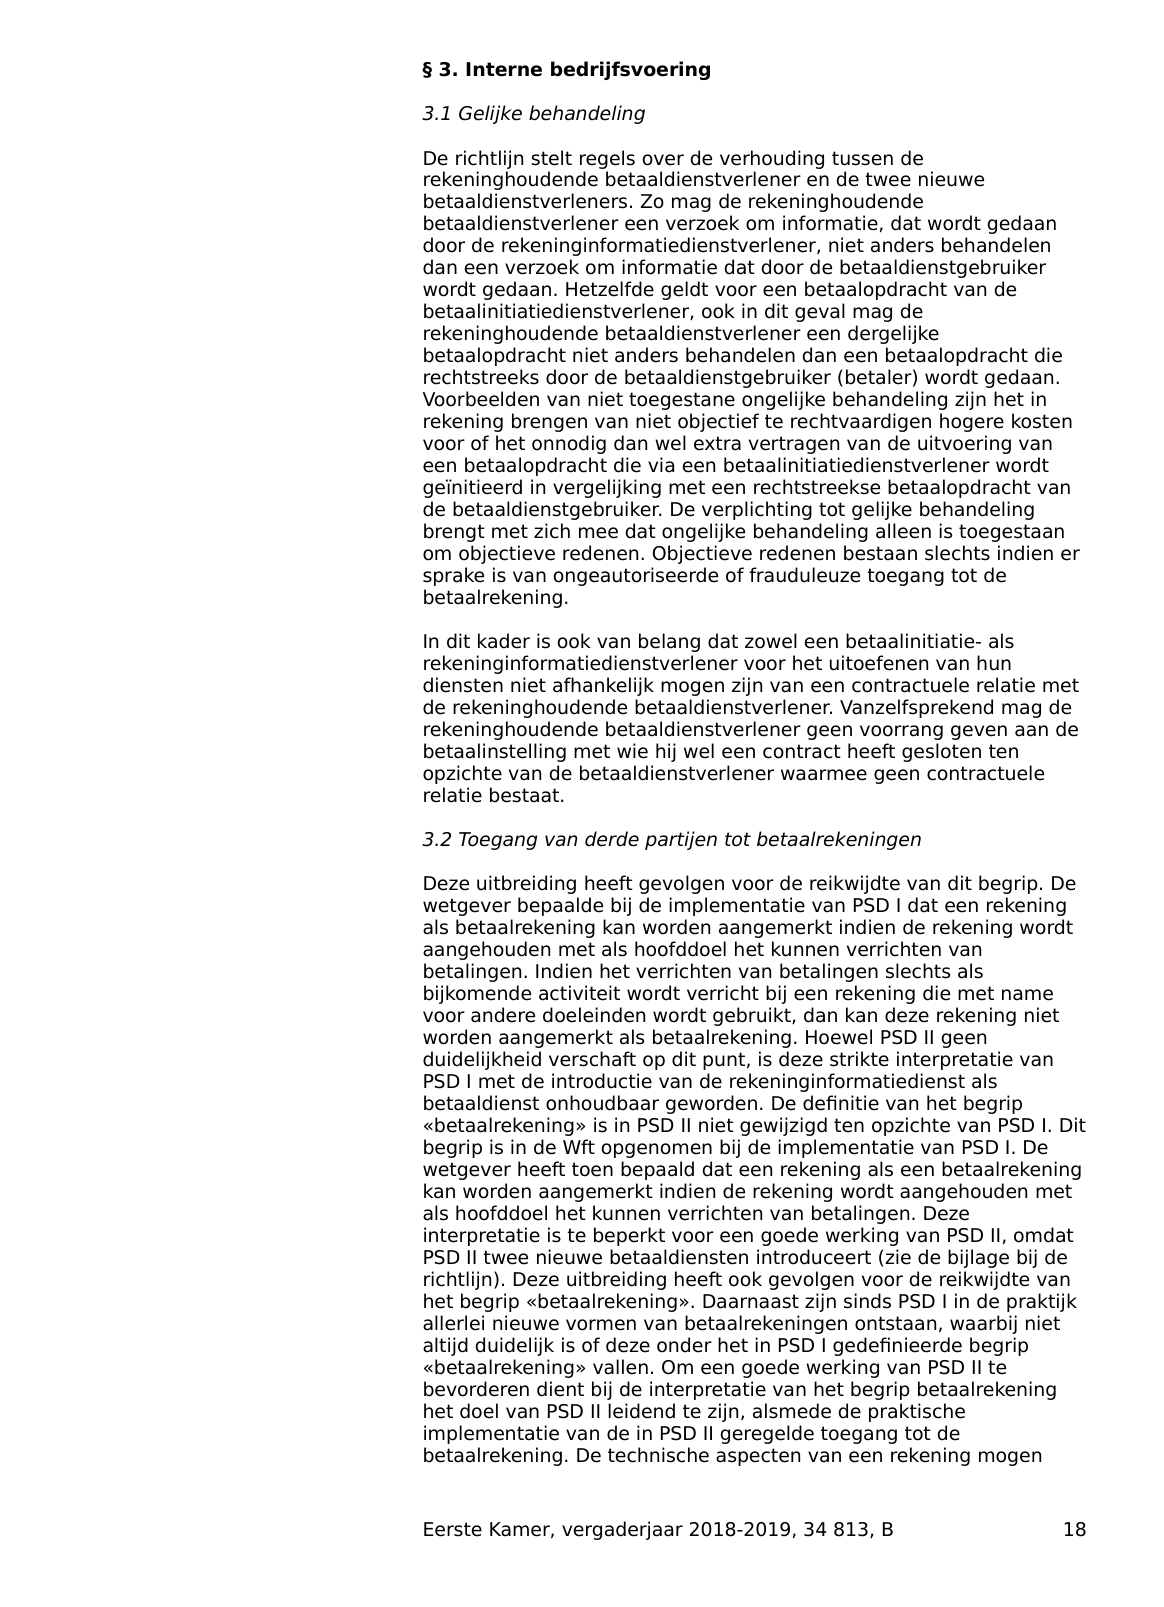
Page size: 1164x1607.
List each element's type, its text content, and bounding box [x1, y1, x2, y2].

text Deze uitbreiding heeft gevolgen voor de reikwijdte van dit begrip. De wetgever bepaalde bij de implementatie van PSD I dat een rekening als betaalrekening kan worden aangemerkt indien de rekening wordt aangehouden met als hoofddoel het kunnen verrichten van betalingen. Indien het verrichten van betalingen slechts als bijkomende activiteit wordt verricht bij een rekening die met name voor andere doeleinden wordt gebruikt, dan kan deze rekening niet worden aangemerkt als betaalrekening. Hoewel PSD II geen duidelijkheid verschaft op dit punt, is deze strikte interpretatie van PSD I met de introductie van de rekeninginformatiedienst als betaaldienst onhoudbaar geworden. De definitie van het begrip «betaalrekening» is in PSD II niet gewijzigd ten opzichte van PSD I. Dit begrip is in de Wft opgenomen bij de implementatie van PSD I. De wetgever heeft toen bepaald dat een rekening als een betaalrekening kan worden aangemerkt indien de rekening wordt aangehouden met als hoofddoel het kunnen verrichten van betalingen. Deze interpretatie is te beperkt voor een goede werking van PSD II, omdat PSD II twee nieuwe betaaldiensten introduceert (zie de bijlage bij de richtlijn). Deze uitbreiding heeft ook gevolgen voor de reikwijdte van het begrip «betaalrekening». Daarnaast zijn sinds PSD I in de praktijk allerlei nieuwe vormen van betaalrekeningen ontstaan, waarbij niet altijd duidelijk is of deze onder het in PSD I gedefinieerde begrip «betaalrekening» vallen. Om een goede werking van PSD II te bevorderen dient bij de interpretatie van het begrip betaalrekening het doel van PSD II leidend te zijn, alsmede de praktische implementatie van de in PSD II geregelde toegang tot de betaalrekening. De technische aspecten van een rekening mogen [422, 873, 1087, 1467]
subtitle 3.2 Toegang van derde partijen tot betaalrekeningen [422, 829, 1087, 851]
subtitle § 3. Interne bedrijfsvoering [422, 59, 1087, 81]
subtitle 3.1 Gelijke behandeling [422, 103, 1087, 125]
text De richtlijn stelt regels over de verhouding tussen de rekeninghoudende betaaldienstverlener en de twee nieuwe betaaldienstverleners. Zo mag de rekeninghoudende betaaldienstverlener een verzoek om informatie, dat wordt gedaan door de rekeninginformatiedienstverlener, niet anders behandelen dan een verzoek om informatie dat door de betaaldienstgebruiker wordt gedaan. Hetzelfde geldt voor een betaalopdracht van de betaalinitiatiedienstverlener, ook in dit geval mag de rekeninghoudende betaaldienstverlener een dergelijke betaalopdracht niet anders behandelen dan een betaalopdracht die rechtstreeks door de betaaldienstgebruiker (betaler) wordt gedaan. Voorbeelden van niet toegestane ongelijke behandeling zijn het in rekening brengen van niet objectief te rechtvaardigen hogere kosten voor of het onnodig dan wel extra vertragen van de uitvoering van een betaalopdracht die via een betaalinitiatiedienstverlener wordt geïnitieerd in vergelijking met een rechtstreekse betaalopdracht van de betaaldienstgebruiker. De verplichting tot gelijke behandeling brengt met zich mee dat ongelijke behandeling alleen is toegestaan om objectieve redenen. Objectieve redenen bestaan slechts indien er sprake is van ongeautoriseerde of frauduleuze toegang tot de betaalrekening. [422, 147, 1087, 609]
text In dit kader is ook van belang dat zowel een betaalinitiatie- als rekeninginformatiedienstverlener voor het uitoefenen van hun diensten niet afhankelijk mogen zijn van een contractuele relatie met de rekeninghoudende betaaldienstverlener. Vanzelfsprekend mag de rekeninghoudende betaaldienstverlener geen voorrang geven aan de betaalinstelling met wie hij wel een contract heeft gesloten ten opzichte van de betaaldienstverlener waarmee geen contractuele relatie bestaat. [422, 631, 1087, 807]
